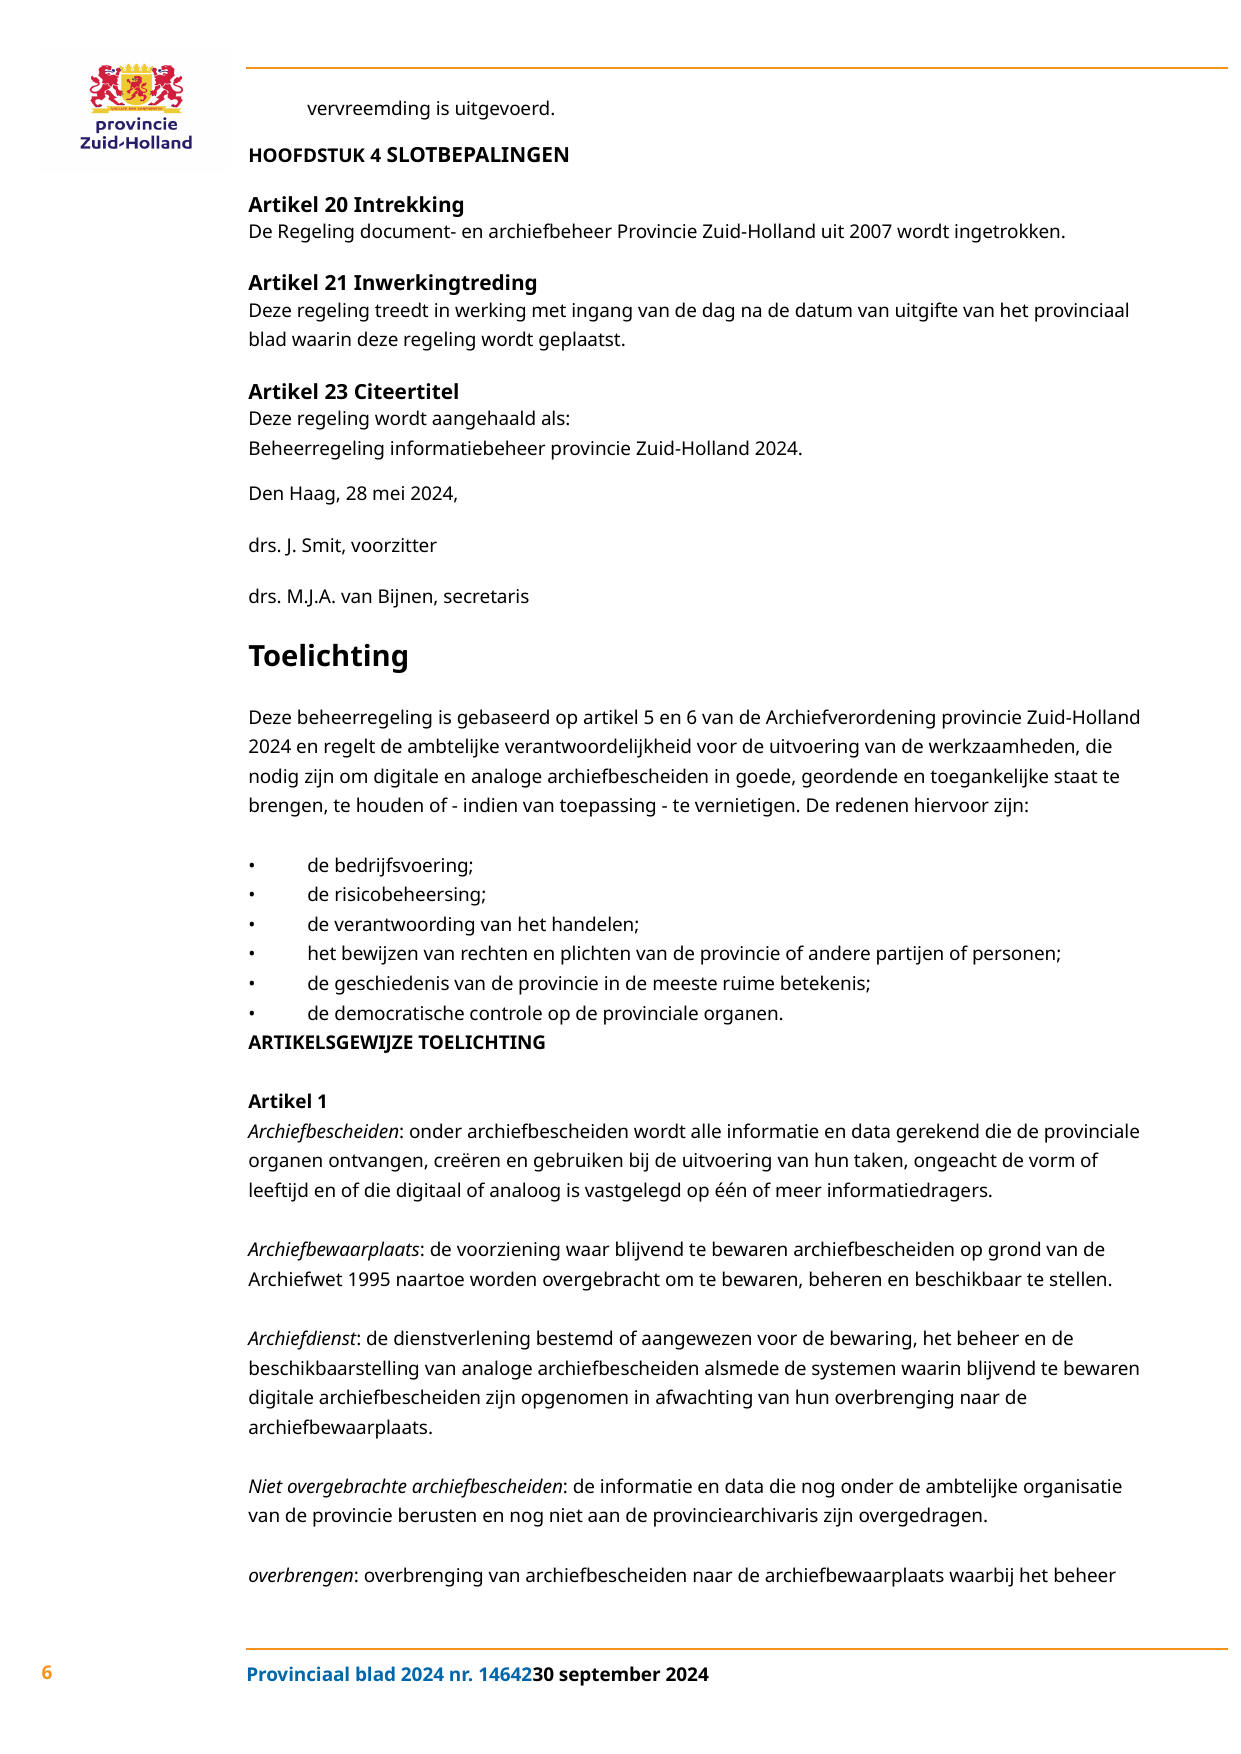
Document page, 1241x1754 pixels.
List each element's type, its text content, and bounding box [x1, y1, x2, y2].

list de geschiedenis van de provincie in de meeste ruime betekenis; [248, 970, 1152, 996]
text Den Haag, 28 mei 2024, [248, 481, 1152, 506]
text HOOFDSTUK 4 SLOTBEPALINGEN [248, 140, 1152, 169]
text Artikel 23 Citeertitel [248, 377, 1152, 405]
text Artikel 20 Intrekking [248, 190, 1152, 218]
text Niet overgebrachte archiefbescheiden: de informatie en data die nog onder de ambtelijke organisatie van de provincie berusten en nog niet aan de provinciearchivaris zijn overgedragen. [248, 1473, 1152, 1528]
text Deze beheerregeling is gebaseerd op artikel 5 en 6 van de Archiefverordening provincie Zuid-Holland 2024 en regelt de ambtelijke verantwoordelijkheid voor de uitvoering van de werkzaamheden, die nodig zijn om digitale en analoge archiefbescheiden in goede, geordende en toegankelijke staat te brengen, te houden of - indien van toepassing - te vernietigen. De redenen hiervoor zijn: [248, 704, 1152, 818]
list het bewijzen van rechten en plichten van de provincie of andere partijen of personen; [248, 941, 1152, 966]
text Artikel 1 [248, 1088, 1152, 1114]
text Archiefbewaarplaats: de voorziening waar blijvend te bewaren archiefbescheiden op grond van de Archiefwet 1995 naartoe worden overgebracht om te bewaren, beheren en beschikbaar te stellen. [248, 1236, 1152, 1292]
text Artikel 21 Inwerkingtreding [248, 268, 1152, 297]
list de bedrijfsvoering; [248, 852, 1152, 877]
text Deze regeling treedt in werking met ingang van de dag na de datum van uitgifte van het provinciaal blad waarin deze regeling wordt geplaatst. [248, 297, 1152, 352]
text Deze regeling wordt aangehaald als: [248, 405, 1152, 431]
text overbrengen: overbrenging van archiefbescheiden naar de archiefbewaarplaats waarbij het beheer [248, 1562, 1152, 1587]
text Beheerregeling informatiebeheer provincie Zuid-Holland 2024. [248, 435, 1152, 461]
picture [41, 47, 231, 172]
text drs. M.J.A. van Bijnen, secretaris [248, 583, 1152, 609]
text De Regeling document- en archiefbeheer Provincie Zuid-Holland uit 2007 wordt ingetrokken. [248, 218, 1152, 244]
list de risicobeheersing; [248, 881, 1152, 907]
list de democratische controle op de provinciale organen. [248, 1000, 1152, 1025]
text Toelichting [248, 635, 1152, 675]
text drs. J. Smit, voorzitter [248, 532, 1152, 558]
text Archiefdienst: de dienstverlening bestemd of aangewezen voor de bewaring, het beheer en de beschikbaarstelling van analoge archiefbescheiden alsmede de systemen waarin blijvend te bewaren digitale archiefbescheiden zijn opgenomen in afwachting van hun overbrenging naar de archiefbewaarplaats. [248, 1325, 1152, 1439]
text ARTIKELSGEWIJZE TOELICHTING [248, 1029, 1152, 1055]
list de verantwoording van het handelen; [248, 911, 1152, 937]
text Archiefbescheiden: onder archiefbescheiden wordt alle informatie en data gerekend die de provinciale organen ontvangen, creëren en gebruiken bij de uitvoering van hun taken, ongeacht de vorm of leeftijd en of die digitaal of analoog is vastgelegd op één of meer informatiedragers. [248, 1118, 1152, 1203]
list vervreemding is uitgevoerd. [248, 95, 1152, 121]
